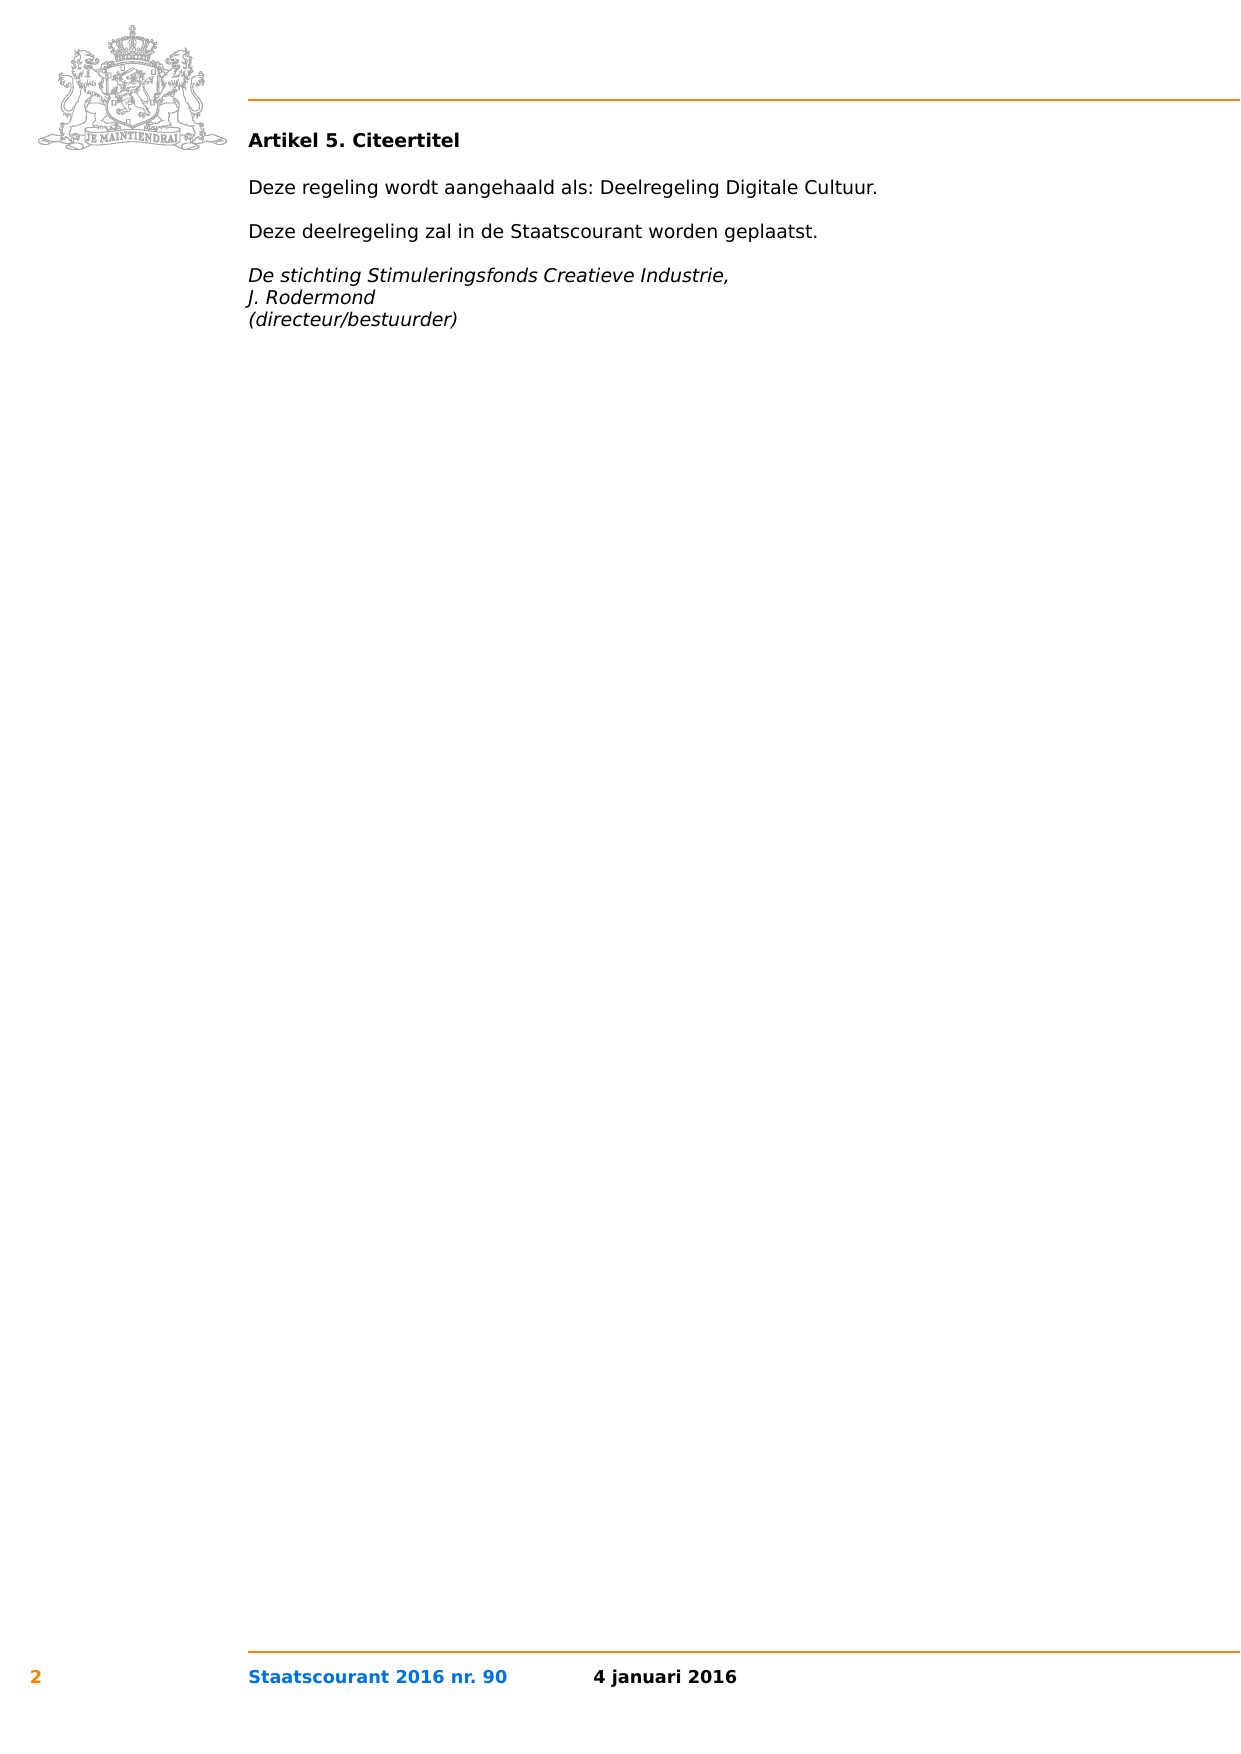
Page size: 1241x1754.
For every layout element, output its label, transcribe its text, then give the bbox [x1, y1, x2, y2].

text Deze regeling wordt aangehaald als: Deelregeling Digitale Cultuur. [248, 177, 1163, 199]
text De stichting Stimuleringsfonds Creatieve Industrie, J. Rodermond (directeur/bestuurder) [248, 264, 1163, 331]
picture [38, 25, 227, 150]
subtitle Artikel 5. Citeertitel [248, 130, 1163, 152]
text Deze deelregeling zal in de Staatscourant worden geplaatst. [248, 221, 1163, 243]
